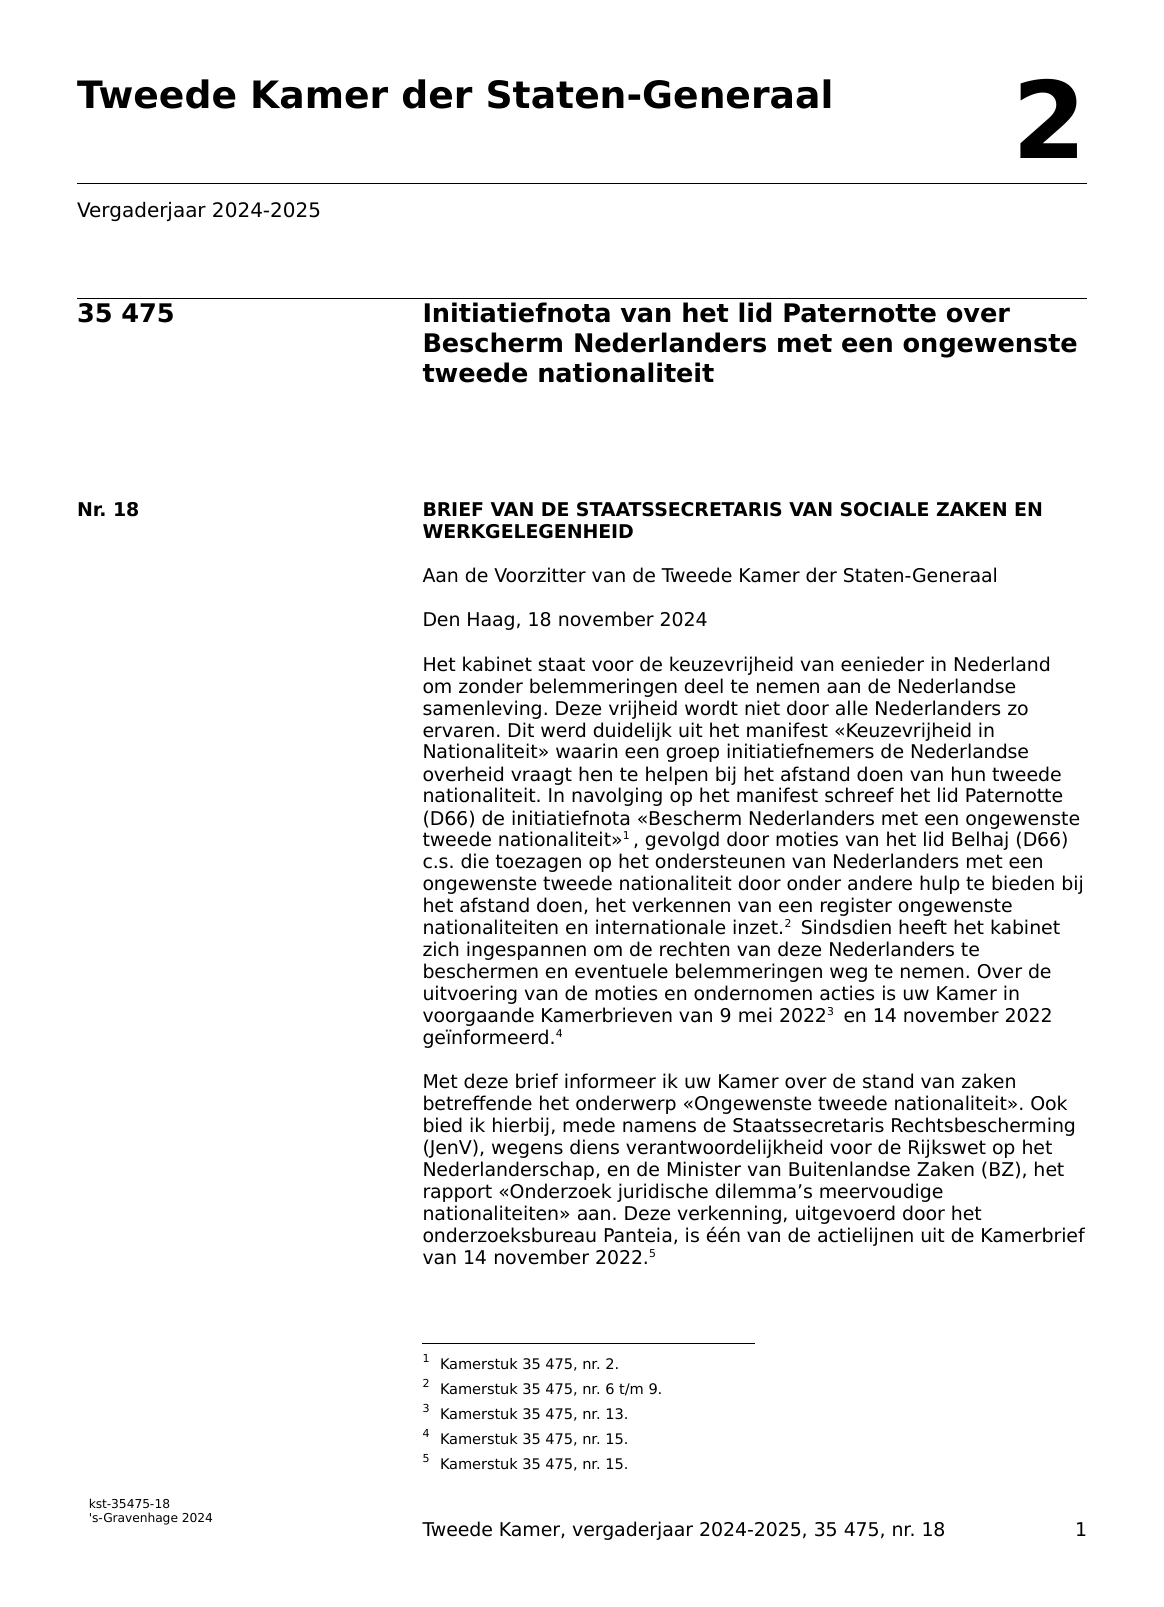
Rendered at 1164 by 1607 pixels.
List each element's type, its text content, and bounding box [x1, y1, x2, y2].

text Kamerstuk 35 475, nr. 13. [422, 1402, 1087, 1424]
text Aan de Voorzitter van de Tweede Kamer der Staten-Generaal [422, 565, 1087, 587]
text Met deze brief informeer ik uw Kamer over de stand van zaken betreffende het onderwerp «Ongewenste tweede nationaliteit». Ook bied ik hierbij, mede namens de Staatssecretaris Rechtsbescherming (JenV), wegens diens verantwoordelijkheid voor de Rijkswet op het Nederlanderschap, en de Minister van Buitenlandse Zaken (BZ), het rapport «Onderzoek juridische dilemma’s meervoudige nationaliteiten» aan. Deze verkenning, uitgevoerd door het onderzoeksbureau Panteia, is één van de actielijnen uit de Kamerbrief van 14 november 2022. [422, 1071, 1087, 1269]
text 's-Gravenhage 2024 [88, 1511, 323, 1525]
table_header 2 [886, 59, 1087, 183]
text Kamerstuk 35 475, nr. 2. [422, 1352, 1087, 1374]
text Kamerstuk 35 475, nr. 6 t/m 9. [422, 1377, 1087, 1399]
subtitle Nr. 18 BRIEF VAN DE STAATSSECRETARIS VAN SOCIALE ZAKEN EN WERKGELEGENHEID [77, 499, 1087, 543]
text Den Haag, 18 november 2024 [422, 609, 1087, 631]
text Kamerstuk 35 475, nr. 15. [422, 1427, 1087, 1449]
text kst-35475-18 [88, 1497, 323, 1511]
table_cell Vergaderjaar 2024-2025 [77, 184, 1087, 298]
text Kamerstuk 35 475, nr. 15. [422, 1452, 1087, 1474]
text Het kabinet staat voor de keuzevrijheid van eenieder in Nederland om zonder belemmeringen deel te nemen aan de Nederlandse samenleving. Deze vrijheid wordt niet door alle Nederlanders zo ervaren. Dit werd duidelijk uit het manifest «Keuzevrijheid in Nationaliteit» waarin een groep initiatiefnemers de Nederlandse overheid vraagt hen te helpen bij het afstand doen van hun tweede nationaliteit. In navolging op het manifest schreef het lid Paternotte (D66) de initiatiefnota «Bescherm Nederlanders met een ongewenste tweede nationaliteit», gevolgd door moties van het lid Belhaj (D66) c.s. die toezagen op het ondersteunen van Nederlanders met een ongewenste tweede nationaliteit door onder andere hulp te bieden bij het afstand doen, het verkennen van een register ongewenste nationaliteiten en internationale inzet. Sindsdien heeft het kabinet zich ingespannen om de rechten van deze Nederlanders te beschermen en eventuele belemmeringen weg te nemen. Over de uitvoering van de moties en ondernomen acties is uw Kamer in voorgaande Kamerbrieven van 9 mei 2022 en 14 november 2022 geïnformeerd. [422, 653, 1087, 1049]
subtitle 35 475 Initiatiefnota van het lid Paternotte over Bescherm Nederlanders met een ongewenste tweede nationaliteit [77, 299, 1087, 388]
table_header Tweede Kamer der Staten-Generaal [77, 59, 886, 183]
